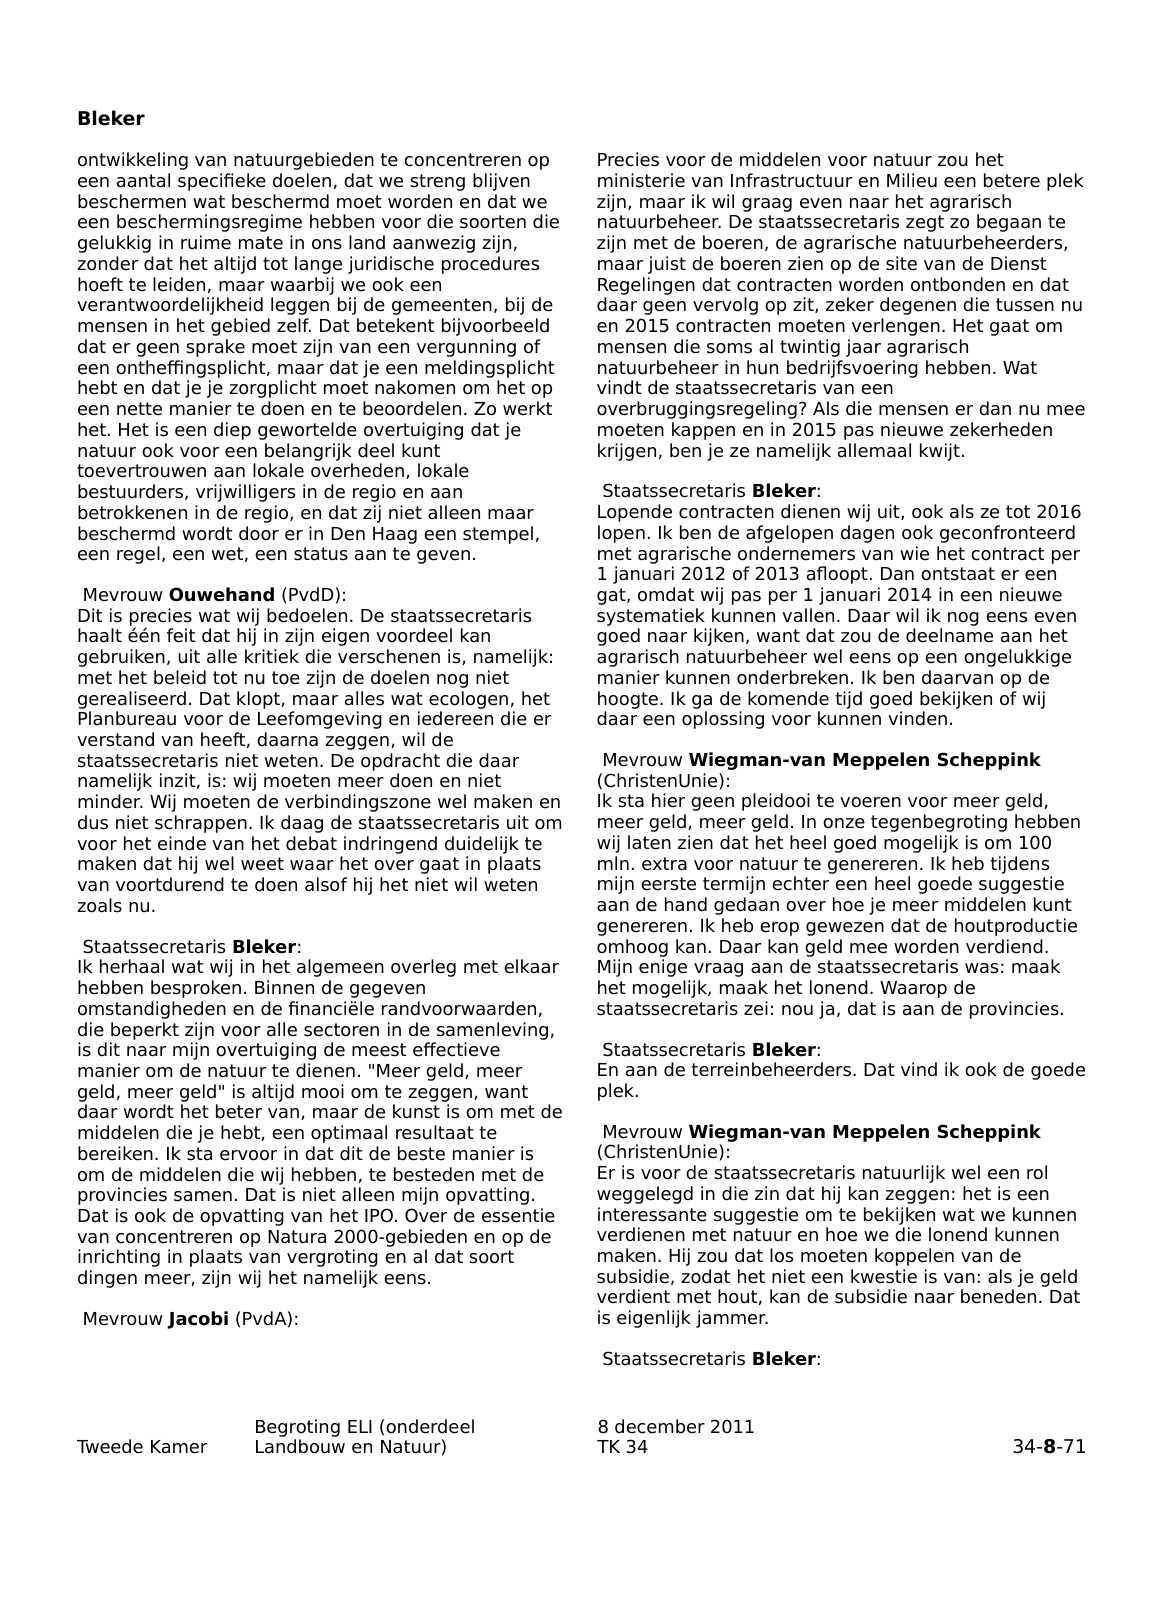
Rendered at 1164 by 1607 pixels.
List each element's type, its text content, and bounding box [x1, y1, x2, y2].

text Er is voor de staatssecretaris natuurlijk wel een rol weggelegd in die zin dat hij kan zeggen: het is een interessante suggestie om te bekijken wat we kunnen verdienen met natuur en hoe we die lonend kunnen maken. Hij zou dat los moeten koppelen van de subsidie, zodat het niet een kwestie is van: als je geld verdient met hout, kan de subsidie naar beneden. Dat is eigenlijk jammer. [596, 1163, 1087, 1329]
text Precies voor de middelen voor natuur zou het ministerie van Infrastructuur en Milieu een betere plek zijn, maar ik wil graag even naar het agrarisch natuurbeheer. De staatssecretaris zegt zo begaan te zijn met de boeren, de agrarische natuurbeheerders, maar juist de boeren zien op de site van de Dienst Regelingen dat contracten worden ontbonden en dat daar geen vervolg op zit, zeker degenen die tussen nu en 2015 contracten moeten verlengen. Het gaat om mensen die soms al twintig jaar agrarisch natuurbeheer in hun bedrijfsvoering hebben. Wat vindt de staatssecretaris van een overbruggingsregeling? Als die mensen er dan nu mee moeten kappen en in 2015 pas nieuwe zekerheden krijgen, ben je ze namelijk allemaal kwijt. [596, 150, 1087, 461]
text Lopende contracten dienen wij uit, ook als ze tot 2016 lopen. Ik ben de afgelopen dagen ook geconfronteerd met agrarische ondernemers van wie het contract per 1 januari 2012 of 2013 afloopt. Dan ontstaat er een gat, omdat wij pas per 1 januari 2014 in een nieuwe systematiek kunnen vallen. Daar wil ik nog eens even goed naar kijken, want dat zou de deelname aan het agrarisch natuurbeheer wel eens op een ongelukkige manier kunnen onderbreken. Ik ben daarvan op de hoogte. Ik ga de komende tijd goed bekijken of wij daar een oplossing voor kunnen vinden. [596, 502, 1087, 730]
text Staatssecretaris Bleker: [596, 481, 1087, 502]
text Mevrouw Wiegman-van Meppelen Scheppink (ChristenUnie): [596, 750, 1087, 791]
text Staatssecretaris Bleker: [77, 936, 567, 957]
text En aan de terreinbeheerders. Dat vind ik ook de goede plek. [596, 1060, 1087, 1102]
text ontwikkeling van natuurgebieden te concentreren op een aantal specifieke doelen, dat we streng blijven beschermen wat beschermd moet worden en dat we een beschermingsregime hebben voor die soorten die gelukkig in ruime mate in ons land aanwezig zijn, zonder dat het altijd tot lange juridische procedures hoeft te leiden, maar waarbij we ook een verantwoordelijkheid leggen bij de gemeenten, bij de mensen in het gebied zelf. Dat betekent bijvoorbeeld dat er geen sprake moet zijn van een vergunning of een ontheffingsplicht, maar dat je een meldingsplicht hebt en dat je je zorgplicht moet nakomen om het op een nette manier te doen en te beoordelen. Zo werkt het. Het is een diep gewortelde overtuiging dat je natuur ook voor een belangrijk deel kunt toevertrouwen aan lokale overheden, lokale bestuurders, vrijwilligers in de regio en aan betrokkenen in de regio, en dat zij niet alleen maar beschermd wordt door er in Den Haag een stempel, een regel, een wet, een status aan te geven. [77, 150, 567, 565]
text Mevrouw Jacobi (PvdA): [77, 1309, 567, 1329]
text Mevrouw Ouwehand (PvdD): [77, 585, 567, 606]
text Staatssecretaris Bleker: [596, 1039, 1087, 1060]
text Dit is precies wat wij bedoelen. De staatssecretaris haalt één feit dat hij in zijn eigen voordeel kan gebruiken, uit alle kritiek die verschenen is, namelijk: met het beleid tot nu toe zijn de doelen nog niet gerealiseerd. Dat klopt, maar alles wat ecologen, het Planbureau voor de Leefomgeving en iedereen die er verstand van heeft, daarna zeggen, wil de staatssecretaris niet weten. De opdracht die daar namelijk inzit, is: wij moeten meer doen en niet minder. Wij moeten de verbindingszone wel maken en dus niet schrappen. Ik daag de staatssecretaris uit om voor het einde van het debat indringend duidelijk te maken dat hij wel weet waar het over gaat in plaats van voortdurend te doen alsof hij het niet wil weten zoals nu. [77, 606, 567, 916]
text Mevrouw Wiegman-van Meppelen Scheppink (ChristenUnie): [596, 1122, 1087, 1163]
text Ik sta hier geen pleidooi te voeren voor meer geld, meer geld, meer geld. In onze tegenbegroting hebben wij laten zien dat het heel goed mogelijk is om 100 mln. extra voor natuur te genereren. Ik heb tijdens mijn eerste termijn echter een heel goede suggestie aan de hand gedaan over hoe je meer middelen kunt genereren. Ik heb erop gewezen dat de houtproductie omhoog kan. Daar kan geld mee worden verdiend. Mijn enige vraag aan de staatssecretaris was: maak het mogelijk, maak het lonend. Waarop de staatssecretaris zei: nou ja, dat is aan de provincies. [596, 791, 1087, 1019]
text Staatssecretaris Bleker: [596, 1349, 1087, 1369]
text Ik herhaal wat wij in het algemeen overleg met elkaar hebben besproken. Binnen de gegeven omstandigheden en de financiële randvoorwaarden, die beperkt zijn voor alle sectoren in de samenleving, is dit naar mijn overtuiging de meest effectieve manier om de natuur te dienen. "Meer geld, meer geld, meer geld" is altijd mooi om te zeggen, want daar wordt het beter van, maar de kunst is om met de middelen die je hebt, een optimaal resultaat te bereiken. Ik sta ervoor in dat dit de beste manier is om de middelen die wij hebben, te besteden met de provincies samen. Dat is niet alleen mijn opvatting. Dat is ook de opvatting van het IPO. Over de essentie van concentreren op Natura 2000-gebieden en op de inrichting in plaats van vergroting en al dat soort dingen meer, zijn wij het namelijk eens. [77, 957, 567, 1289]
